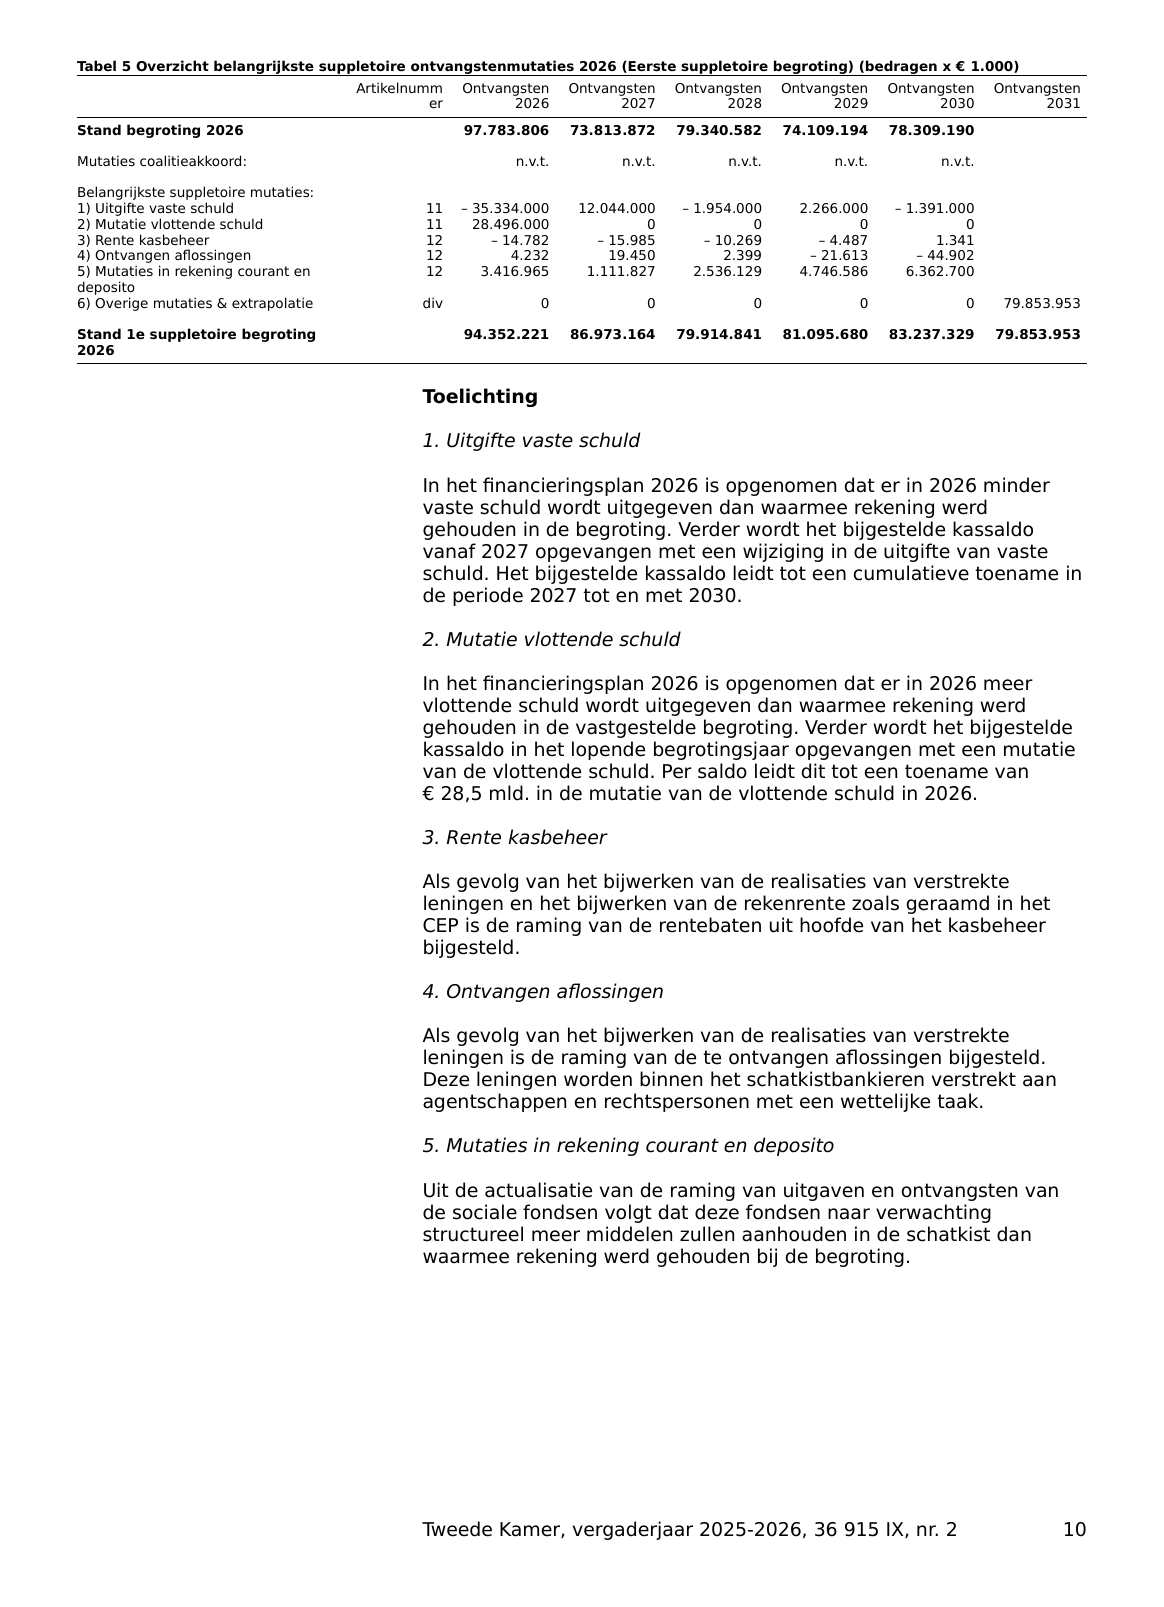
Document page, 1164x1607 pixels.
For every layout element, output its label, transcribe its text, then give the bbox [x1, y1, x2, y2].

table_cell 83.237.329 [874, 327, 980, 363]
table_cell [661, 185, 768, 201]
table_cell 86.973.164 [555, 327, 661, 363]
text In het financieringsplan 2026 is opgenomen dat er in 2026 meer vlottende schuld wordt uitgegeven dan waarmee rekening werd gehouden in de vastgestelde begroting. Verder wordt het bijgestelde kassaldo in het lopende begrotingsjaar opgevangen met een mutatie van de vlottende schuld. Per saldo leidt dit tot een toename van € 28,5 mld. in de mutatie van de vlottende schuld in 2026. [422, 673, 1087, 805]
table_cell [980, 248, 1087, 264]
table_cell [980, 185, 1087, 201]
table_cell 11 [343, 217, 449, 232]
table_cell n.v.t. [768, 154, 874, 169]
table_cell 1.341 [874, 233, 980, 248]
table_cell [874, 311, 980, 327]
table_cell [980, 311, 1087, 327]
table_cell 11 [343, 201, 449, 217]
table_cell 6.362.700 [874, 264, 980, 295]
table_cell [661, 311, 768, 327]
table_cell 97.783.806 [449, 118, 555, 138]
table_cell 78.309.190 [874, 118, 980, 138]
text Als gevolg van het bijwerken van de realisaties van verstrekte leningen en het bijwerken van de rekenrente zoals geraamd in het CEP is de raming van de rentebaten uit hoofde van het kasbeheer bijgesteld. [422, 871, 1087, 959]
table_cell 2.399 [661, 248, 768, 264]
table_cell [980, 233, 1087, 248]
table_cell – 35.334.000 [449, 201, 555, 217]
table_cell 79.340.582 [661, 118, 768, 138]
subtitle 2. Mutatie vlottende schuld [422, 629, 1087, 651]
table_cell [77, 76, 342, 117]
table_cell [343, 327, 449, 363]
table_cell n.v.t. [449, 154, 555, 169]
table_cell [980, 138, 1087, 154]
table_cell Ontvangsten 2030 [874, 76, 980, 117]
table_cell [768, 311, 874, 327]
table_cell 94.352.221 [449, 327, 555, 363]
table_cell 1) Uitgifte vaste schuld [77, 201, 342, 217]
table_cell – 21.613 [768, 248, 874, 264]
table_cell [874, 138, 980, 154]
table_cell 3) Rente kasbeheer [77, 233, 342, 248]
table_cell [768, 170, 874, 185]
table_cell 28.496.000 [449, 217, 555, 232]
table_cell [343, 185, 449, 201]
table_cell 79.853.953 [980, 327, 1087, 363]
table_cell Mutaties coalitieakkoord: [77, 154, 342, 169]
table_cell [874, 185, 980, 201]
table_cell Ontvangsten 2026 [449, 76, 555, 117]
table_cell Artikelnummer [343, 76, 449, 117]
table_cell Stand begroting 2026 [77, 118, 342, 138]
table_cell n.v.t. [555, 154, 661, 169]
subtitle Toelichting [422, 386, 1087, 408]
table_cell 73.813.872 [555, 118, 661, 138]
table_cell 0 [661, 295, 768, 311]
table_cell 4.232 [449, 248, 555, 264]
table_cell [661, 138, 768, 154]
table_cell [77, 170, 342, 185]
table_cell 6) Overige mutaties & extrapolatie [77, 295, 342, 311]
table_cell 2) Mutatie vlottende schuld [77, 217, 342, 232]
table_cell [980, 217, 1087, 232]
table_cell [449, 311, 555, 327]
table_cell [768, 185, 874, 201]
table_cell [343, 138, 449, 154]
table_cell [343, 170, 449, 185]
table_cell 4) Ontvangen aflossingen [77, 248, 342, 264]
table_cell – 1.954.000 [661, 201, 768, 217]
table_cell 81.095.680 [768, 327, 874, 363]
table_cell n.v.t. [661, 154, 768, 169]
table_cell [555, 170, 661, 185]
table_cell 12 [343, 248, 449, 264]
table_cell Ontvangsten 2031 [980, 76, 1087, 117]
table_cell 19.450 [555, 248, 661, 264]
table_cell 2.266.000 [768, 201, 874, 217]
table_cell 0 [555, 295, 661, 311]
subtitle 4. Ontvangen aflossingen [422, 981, 1087, 1003]
table_cell 12 [343, 233, 449, 248]
table_cell [343, 154, 449, 169]
table_cell 12 [343, 264, 449, 295]
subtitle 3. Rente kasbeheer [422, 827, 1087, 849]
table_cell 12.044.000 [555, 201, 661, 217]
table_cell [980, 118, 1087, 138]
table_cell [555, 185, 661, 201]
table_cell [77, 311, 342, 327]
text In het financieringsplan 2026 is opgenomen dat er in 2026 minder vaste schuld wordt uitgegeven dan waarmee rekening werd gehouden in de begroting. Verder wordt het bijgestelde kassaldo vanaf 2027 opgevangen met een wijziging in de uitgifte van vaste schuld. Het bijgestelde kassaldo leidt tot een cumulatieve toename in de periode 2027 tot en met 2030. [422, 474, 1087, 606]
table_cell n.v.t. [874, 154, 980, 169]
table_cell [980, 201, 1087, 217]
table_cell [77, 138, 342, 154]
table_cell 0 [874, 295, 980, 311]
table_cell [768, 138, 874, 154]
table_cell 79.853.953 [980, 295, 1087, 311]
table_cell Ontvangsten 2028 [661, 76, 768, 117]
table_cell [980, 154, 1087, 169]
table_cell 0 [874, 217, 980, 232]
text Uit de actualisatie van de raming van uitgaven en ontvangsten van de sociale fondsen volgt dat deze fondsen naar verwachting structureel meer middelen zullen aanhouden in de schatkist dan waarmee rekening werd gehouden bij de begroting. [422, 1179, 1087, 1267]
table_cell Stand 1e suppletoire begroting 2026 [77, 327, 342, 363]
table_cell 74.109.194 [768, 118, 874, 138]
table_cell [874, 170, 980, 185]
table_cell – 1.391.000 [874, 201, 980, 217]
table_cell 5) Mutaties in rekening courant en deposito [77, 264, 342, 295]
table_cell Belangrijkste suppletoire mutaties: [77, 185, 342, 201]
table_cell 0 [768, 295, 874, 311]
table_cell 0 [555, 217, 661, 232]
table_cell 2.536.129 [661, 264, 768, 295]
table_cell [449, 185, 555, 201]
table_cell – 10.269 [661, 233, 768, 248]
table_cell [449, 170, 555, 185]
subtitle 5. Mutaties in rekening courant en deposito [422, 1135, 1087, 1157]
table_cell 3.416.965 [449, 264, 555, 295]
table_cell [343, 118, 449, 138]
subtitle 1. Uitgifte vaste schuld [422, 430, 1087, 452]
table_cell – 4.487 [768, 233, 874, 248]
table_cell [343, 311, 449, 327]
table_cell [449, 138, 555, 154]
table_cell 79.914.841 [661, 327, 768, 363]
table_cell – 14.782 [449, 233, 555, 248]
table_cell – 15.985 [555, 233, 661, 248]
table_cell – 44.902 [874, 248, 980, 264]
text Als gevolg van het bijwerken van de realisaties van verstrekte leningen is de raming van de te ontvangen aflossingen bijgesteld. Deze leningen worden binnen het schatkistbankieren verstrekt aan agentschappen en rechtspersonen met een wettelijke taak. [422, 1025, 1087, 1113]
table_cell Ontvangsten 2027 [555, 76, 661, 117]
table_cell [980, 170, 1087, 185]
table_cell [555, 311, 661, 327]
table_cell 0 [449, 295, 555, 311]
table_cell [661, 170, 768, 185]
table_cell 0 [768, 217, 874, 232]
table_cell 1.111.827 [555, 264, 661, 295]
table_cell 4.746.586 [768, 264, 874, 295]
table_header Tabel 5 Overzicht belangrijkste suppletoire ontvangstenmutaties 2026 (Eerste suppletoire begroting) (bedragen x € 1.000) [77, 59, 1087, 75]
table_cell 0 [661, 217, 768, 232]
table_cell [980, 264, 1087, 295]
table_cell [555, 138, 661, 154]
table_cell div [343, 295, 449, 311]
table_cell Ontvangsten 2029 [768, 76, 874, 117]
